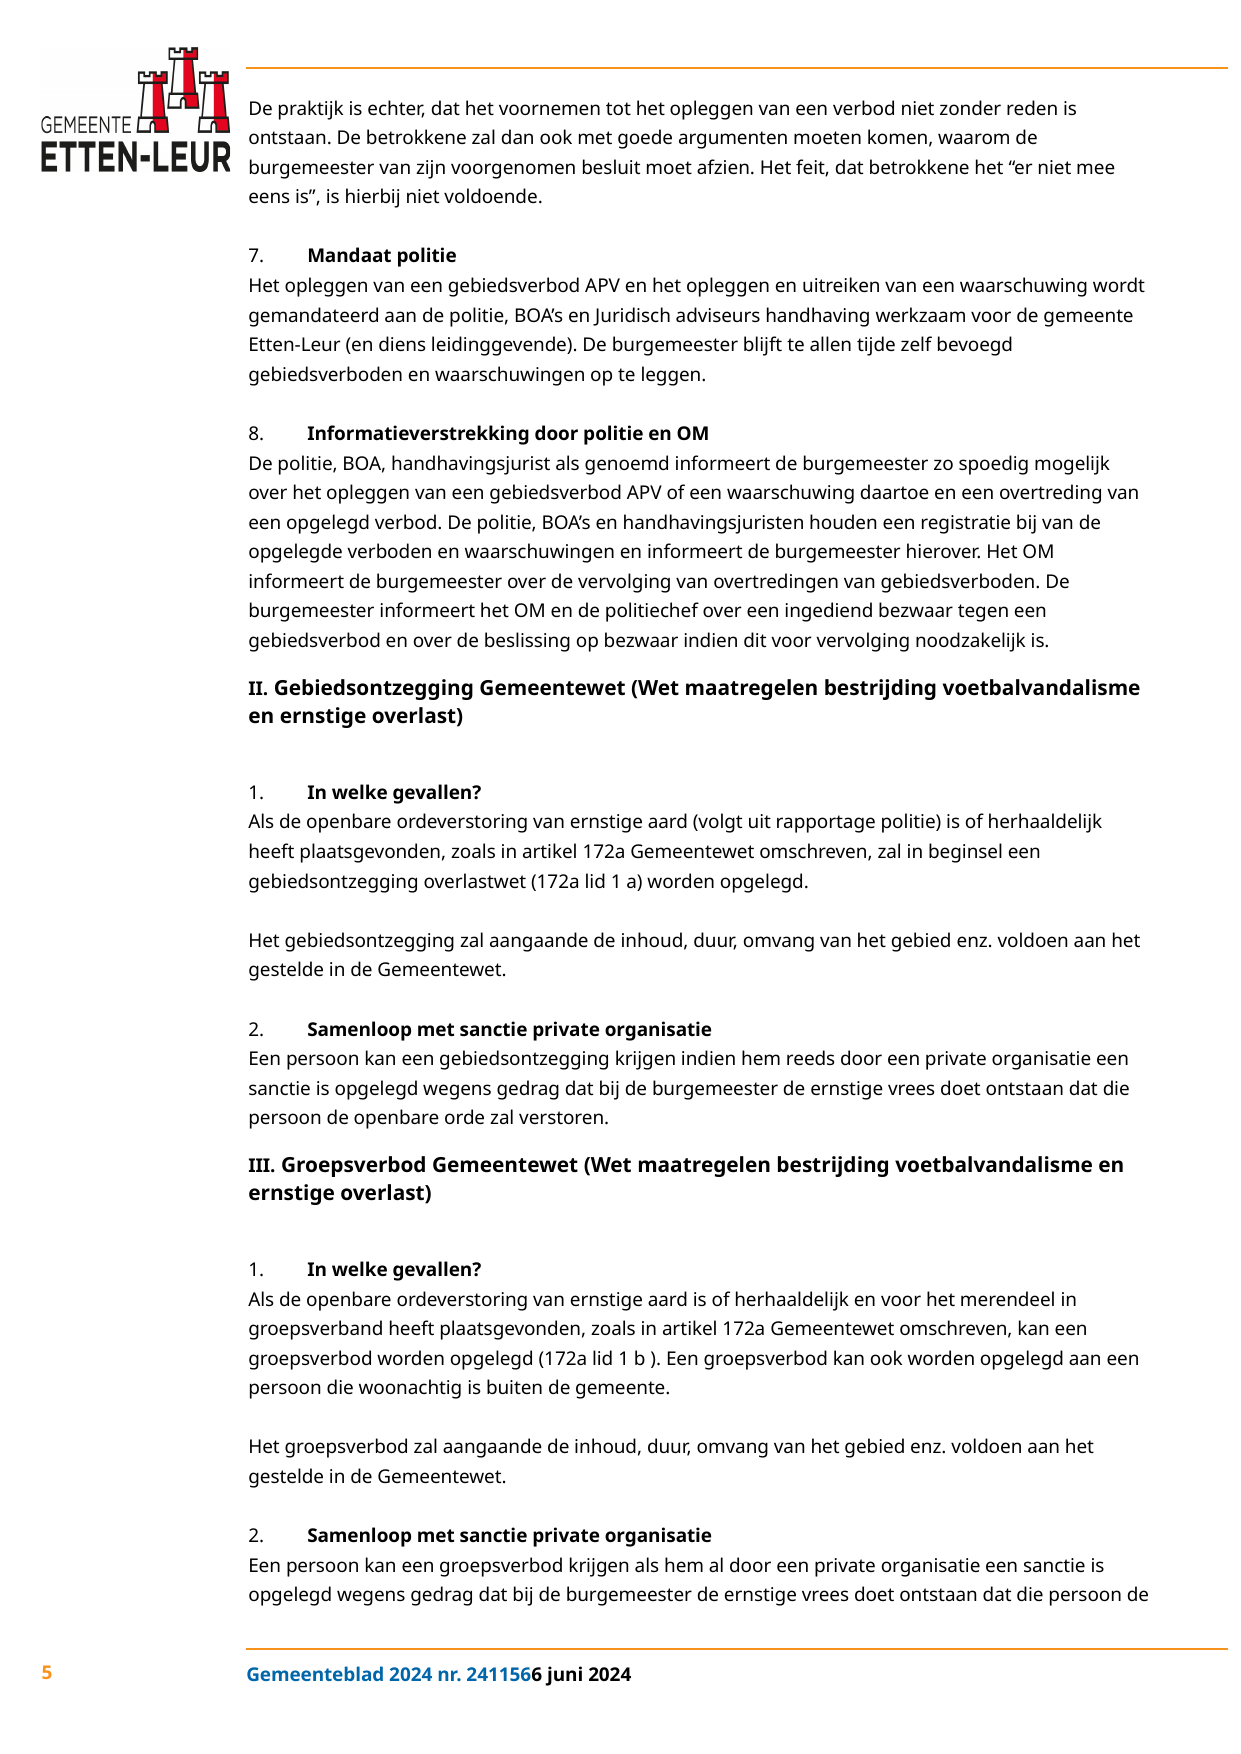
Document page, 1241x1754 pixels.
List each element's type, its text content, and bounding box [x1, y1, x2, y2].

text Het groepsverbod zal aangaande de inhoud, duur, omvang van het gebied enz. voldoen aan het gestelde in de Gemeentewet. [248, 1434, 1152, 1489]
text III. Groepsverbod Gemeentewet (Wet maatregelen bestrijding voetbalvandalisme en ernstige overlast) [248, 1150, 1152, 1207]
list Mandaat politie [248, 243, 1152, 268]
text De politie, BOA, handhavingsjurist als genoemd informeert de burgemeester zo spoedig mogelijk over het opleggen van een gebiedsverbod APV of een waarschuwing daartoe en een overtreding van een opgelegd verbod. De politie, BOA’s en handhavingsjuristen houden een registratie bij van de opgelegde verboden en waarschuwingen en informeert de burgemeester hierover. Het OM informeert de burgemeester over de vervolging van overtredingen van gebiedsverboden. De burgemeester informeert het OM en de politiechef over een ingediend bezwaar tegen een gebiedsverbod en over de beslissing op bezwaar indien dit voor vervolging noodzakelijk is. [248, 450, 1152, 653]
text De praktijk is echter, dat het voornemen tot het opleggen van een verbod niet zonder reden is ontstaan. De betrokkene zal dan ook met goede argumenten moeten komen, waarom de burgemeester van zijn voorgenomen besluit moet afzien. Het feit, dat betrokkene het “er niet mee eens is”, is hierbij niet voldoende. [248, 95, 1152, 209]
text Als de openbare ordeverstoring van ernstige aard is of herhaaldelijk en voor het merendeel in groepsverband heeft plaatsgevonden, zoals in artikel 172a Gemeentewet omschreven, kan een groepsverbod worden opgelegd (172a lid 1 b ). Een groepsverbod kan ook worden opgelegd aan een persoon die woonachtig is buiten de gemeente. [248, 1286, 1152, 1400]
text Het opleggen van een gebiedsverbod APV en het opleggen en uitreiken van een waarschuwing wordt gemandateerd aan de politie, BOA’s en Juridisch adviseurs handhaving werkzaam voor de gemeente Etten-Leur (en diens leidinggevende). De burgemeester blijft te allen tijde zelf bevoegd gebiedsverboden en waarschuwingen op te leggen. [248, 272, 1152, 387]
text II. Gebiedsontzegging Gemeentewet (Wet maatregelen bestrijding voetbalvandalisme en ernstige overlast) [248, 673, 1152, 730]
text Een persoon kan een groepsverbod krijgen als hem al door een private organisatie een sanctie is opgelegd wegens gedrag dat bij de burgemeester de ernstige vrees doet ontstaan dat die persoon de [248, 1552, 1152, 1607]
list In welke gevallen? [248, 1256, 1152, 1282]
list Samenloop met sanctie private organisatie [248, 1522, 1152, 1548]
picture [41, 47, 231, 172]
list Samenloop met sanctie private organisatie [248, 1016, 1152, 1041]
text Als de openbare ordeverstoring van ernstige aard (volgt uit rapportage politie) is of herhaaldelijk heeft plaatsgevonden, zoals in artikel 172a Gemeentewet omschreven, zal in beginsel een gebiedsontzegging overlastwet (172a lid 1 a) worden opgelegd. [248, 809, 1152, 893]
list In welke gevallen? [248, 779, 1152, 805]
text Het gebiedsontzegging zal aangaande de inhoud, duur, omvang van het gebied enz. voldoen aan het gestelde in de Gemeentewet. [248, 927, 1152, 982]
text Een persoon kan een gebiedsontzegging krijgen indien hem reeds door een private organisatie een sanctie is opgelegd wegens gedrag dat bij de burgemeester de ernstige vrees doet ontstaan dat die persoon de openbare orde zal verstoren. [248, 1045, 1152, 1130]
list Informatieverstrekking door politie en OM [248, 420, 1152, 446]
